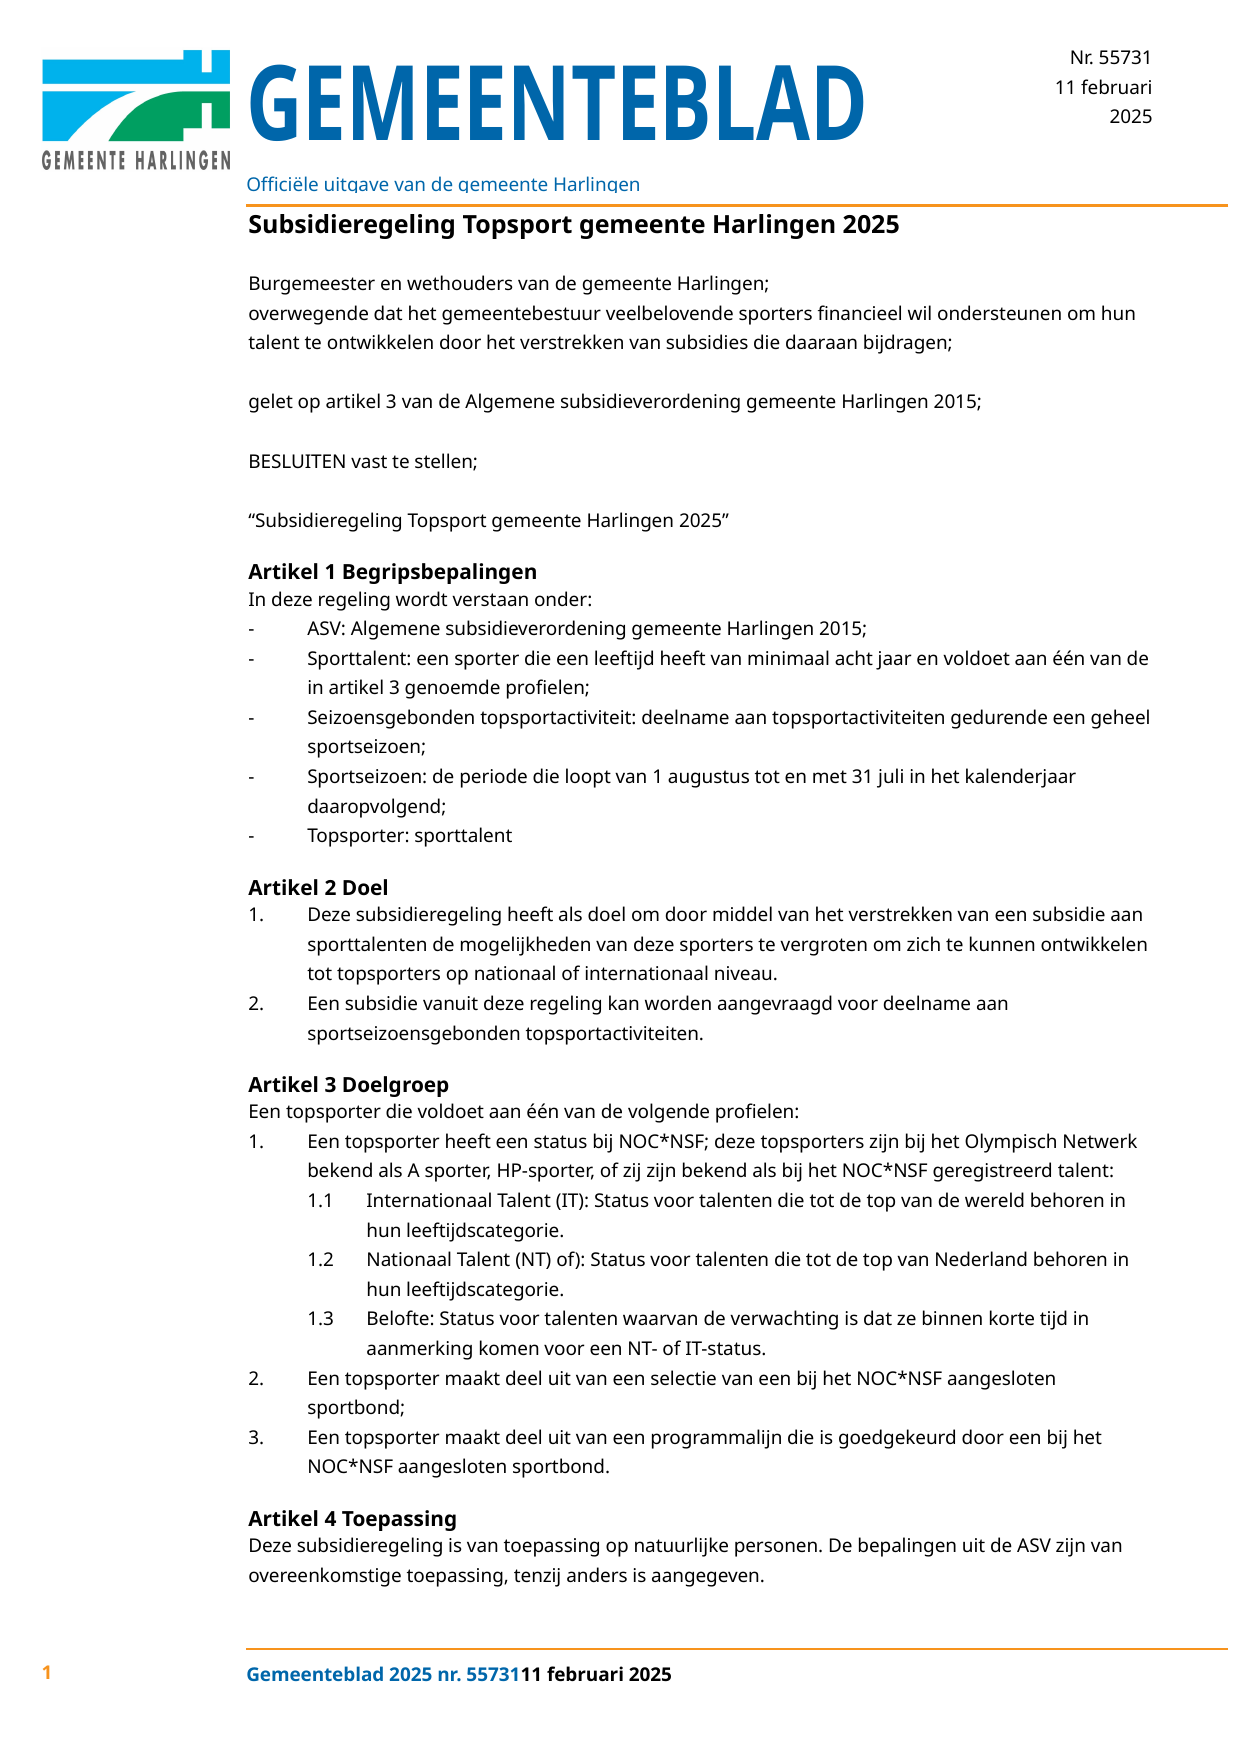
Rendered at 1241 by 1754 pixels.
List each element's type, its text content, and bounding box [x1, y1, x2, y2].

list ASV: Algemene subsidieverordening gemeente Harlingen 2015; [248, 615, 1152, 641]
text gelet op artikel 3 van de Algemene subsidieverordening gemeente Harlingen 2015; [248, 389, 1152, 414]
text Artikel 1 Begripsbepalingen [248, 557, 1152, 586]
text In deze regeling wordt verstaan onder: [248, 586, 1152, 612]
text Artikel 4 Toepassing [248, 1504, 1152, 1532]
list Internationaal Talent (IT): Status voor talenten die tot de top van de wereld behoren in hun leeftijdscategorie. [307, 1187, 1152, 1243]
text Een topsporter die voldoet aan één van de volgende profielen: [248, 1098, 1152, 1124]
list Nationaal Talent (NT) of): Status voor talenten die tot de top van Nederland behoren in hun leeftijdscategorie. [307, 1246, 1152, 1302]
text Artikel 3 Doelgroep [248, 1070, 1152, 1098]
text Deze subsidieregeling is van toepassing op natuurlijke personen. De bepalingen uit de ASV zijn van overeenkomstige toepassing, tenzij anders is aangegeven. [248, 1532, 1152, 1588]
list Deze subsidieregeling heeft als doel om door middel van het verstrekken van een subsidie aan sporttalenten de mogelijkheden van deze sporters te vergroten om zich te kunnen ontwikkelen tot topsporters op nationaal of internationaal niveau. [248, 901, 1152, 986]
list Belofte: Status voor talenten waarvan de verwachting is dat ze binnen korte tijd in aanmerking komen voor een NT- of IT-status. [307, 1306, 1152, 1361]
list Een topsporter maakt deel uit van een programmalijn die is goedgekeurd door een bij het NOC*NSF aangesloten sportbond. [248, 1424, 1152, 1479]
list Sportseizoen: de periode die loopt van 1 augustus tot en met 31 juli in het kalenderjaar daaropvolgend; [248, 763, 1152, 819]
text Subsidieregeling Topsport gemeente Harlingen 2025 [248, 207, 1152, 241]
text Artikel 2 Doel [248, 873, 1152, 901]
text overwegende dat het gemeentebestuur veelbelovende sporters financieel wil ondersteunen om hun talent te ontwikkelen door het verstrekken van subsidies die daaraan bijdragen; [248, 300, 1152, 355]
list Topsporter: sporttalent [248, 822, 1152, 848]
list Seizoensgebonden topsportactiviteit: deelname aan topsportactiviteiten gedurende een geheel sportseizoen; [248, 704, 1152, 759]
list Een topsporter heeft een status bij NOC*NSF; deze topsporters zijn bij het Olympisch Netwerk bekend als A sporter, HP-sporter, of zij zijn bekend als bij het NOC*NSF geregistreerd talent: [248, 1128, 1152, 1183]
list Een subsidie vanuit deze regeling kan worden aangevraagd voor deelname aan sportseizoensgebonden topsportactiviteiten. [248, 990, 1152, 1045]
list Een topsporter maakt deel uit van een selectie van een bij het NOC*NSF aangesloten sportbond; [248, 1365, 1152, 1420]
text BESLUITEN vast te stellen; [248, 448, 1152, 473]
picture [41, 47, 231, 172]
text “Subsidieregeling Topsport gemeente Harlingen 2025” [248, 507, 1152, 533]
text Burgemeester en wethouders van de gemeente Harlingen; [248, 270, 1152, 296]
list Sporttalent: een sporter die een leeftijd heeft van minimaal acht jaar en voldoet aan één van de in artikel 3 genoemde profielen; [248, 645, 1152, 700]
